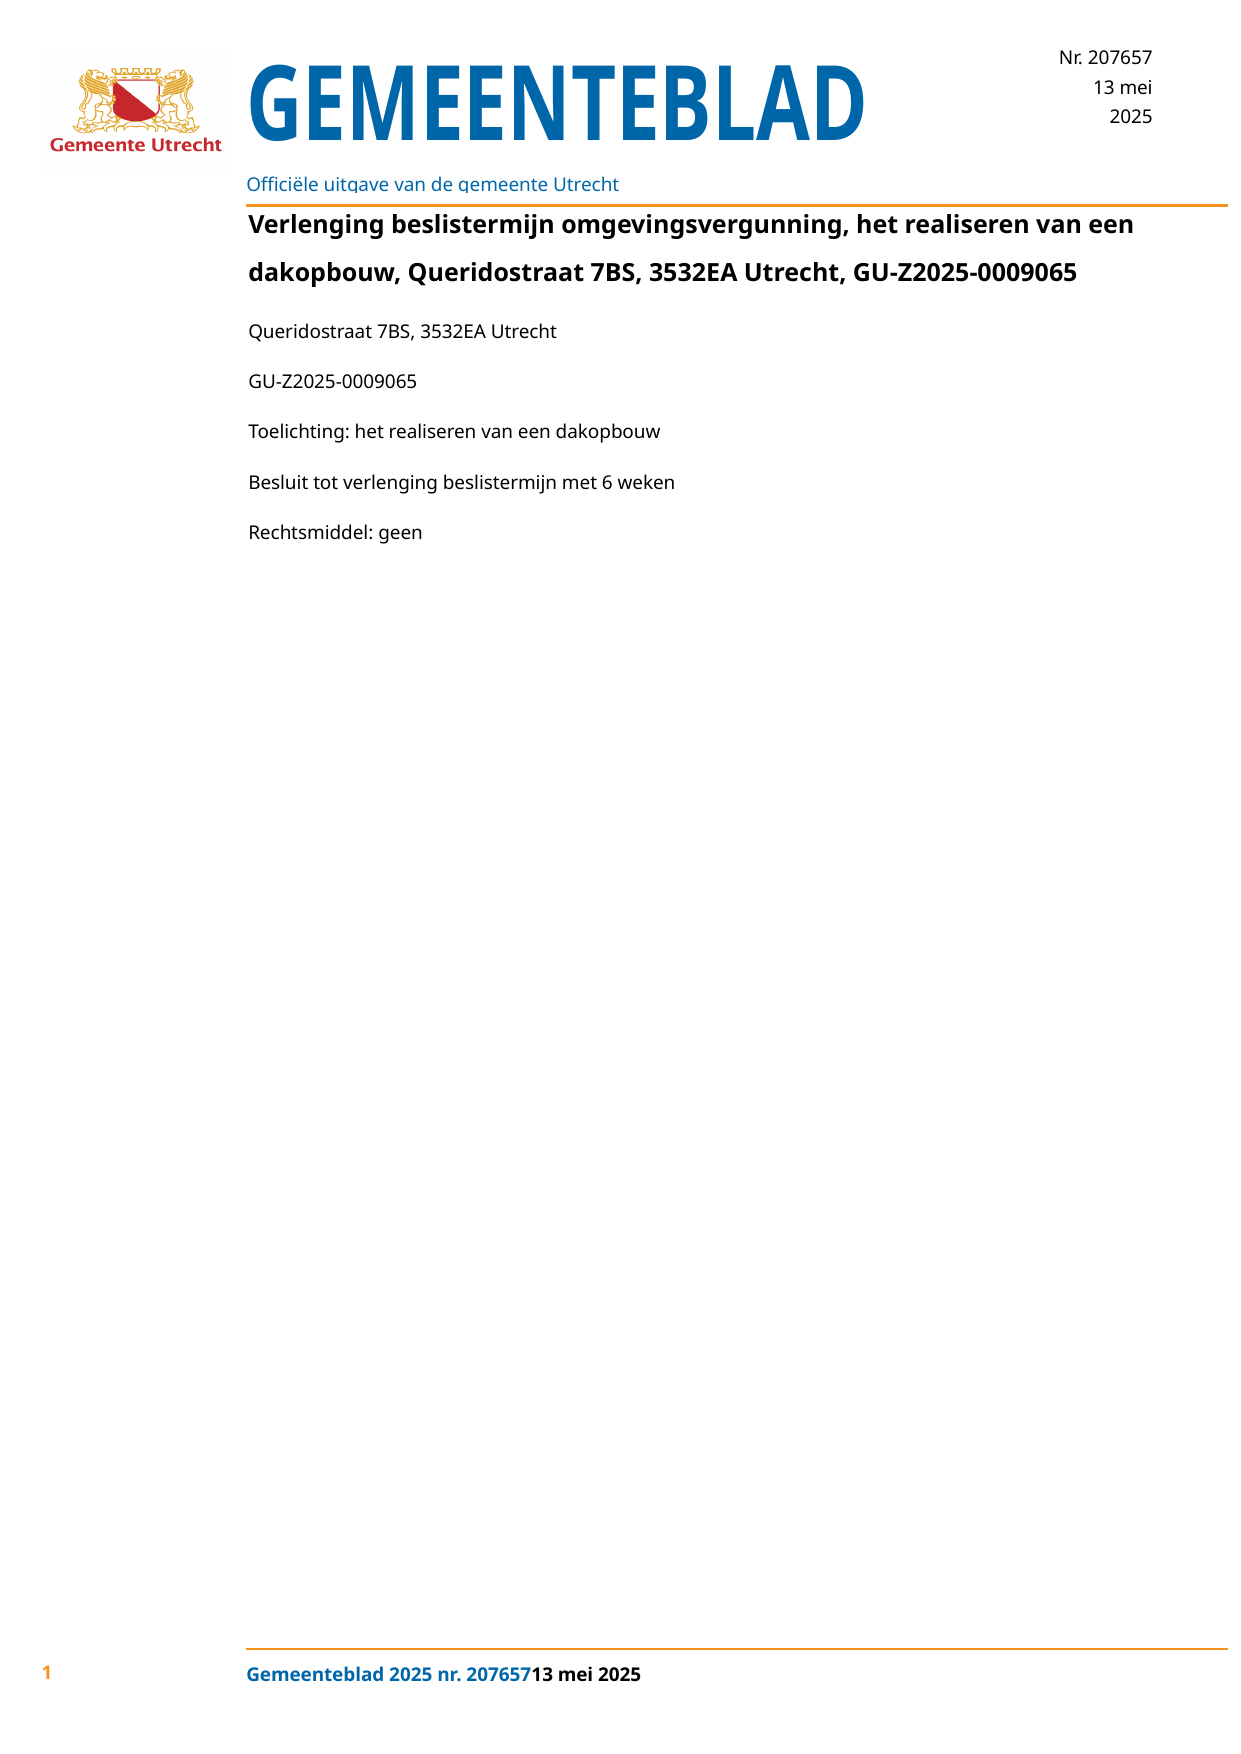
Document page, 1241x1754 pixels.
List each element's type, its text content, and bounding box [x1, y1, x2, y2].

text Toelichting: het realiseren van een dakopbouw [248, 419, 1152, 444]
text Besluit tot verlenging beslistermijn met 6 weken [248, 469, 1152, 495]
text Verlenging beslistermijn omgevingsvergunning, het realiseren van een dakopbouw, Queridostraat 7BS, 3532EA Utrecht, GU-Z2025-0009065 [248, 207, 1152, 288]
text GU-Z2025-0009065 [248, 368, 1152, 394]
text Queridostraat 7BS, 3532EA Utrecht [248, 318, 1152, 344]
text Rechtsmiddel: geen [248, 519, 1152, 545]
picture [41, 47, 231, 172]
